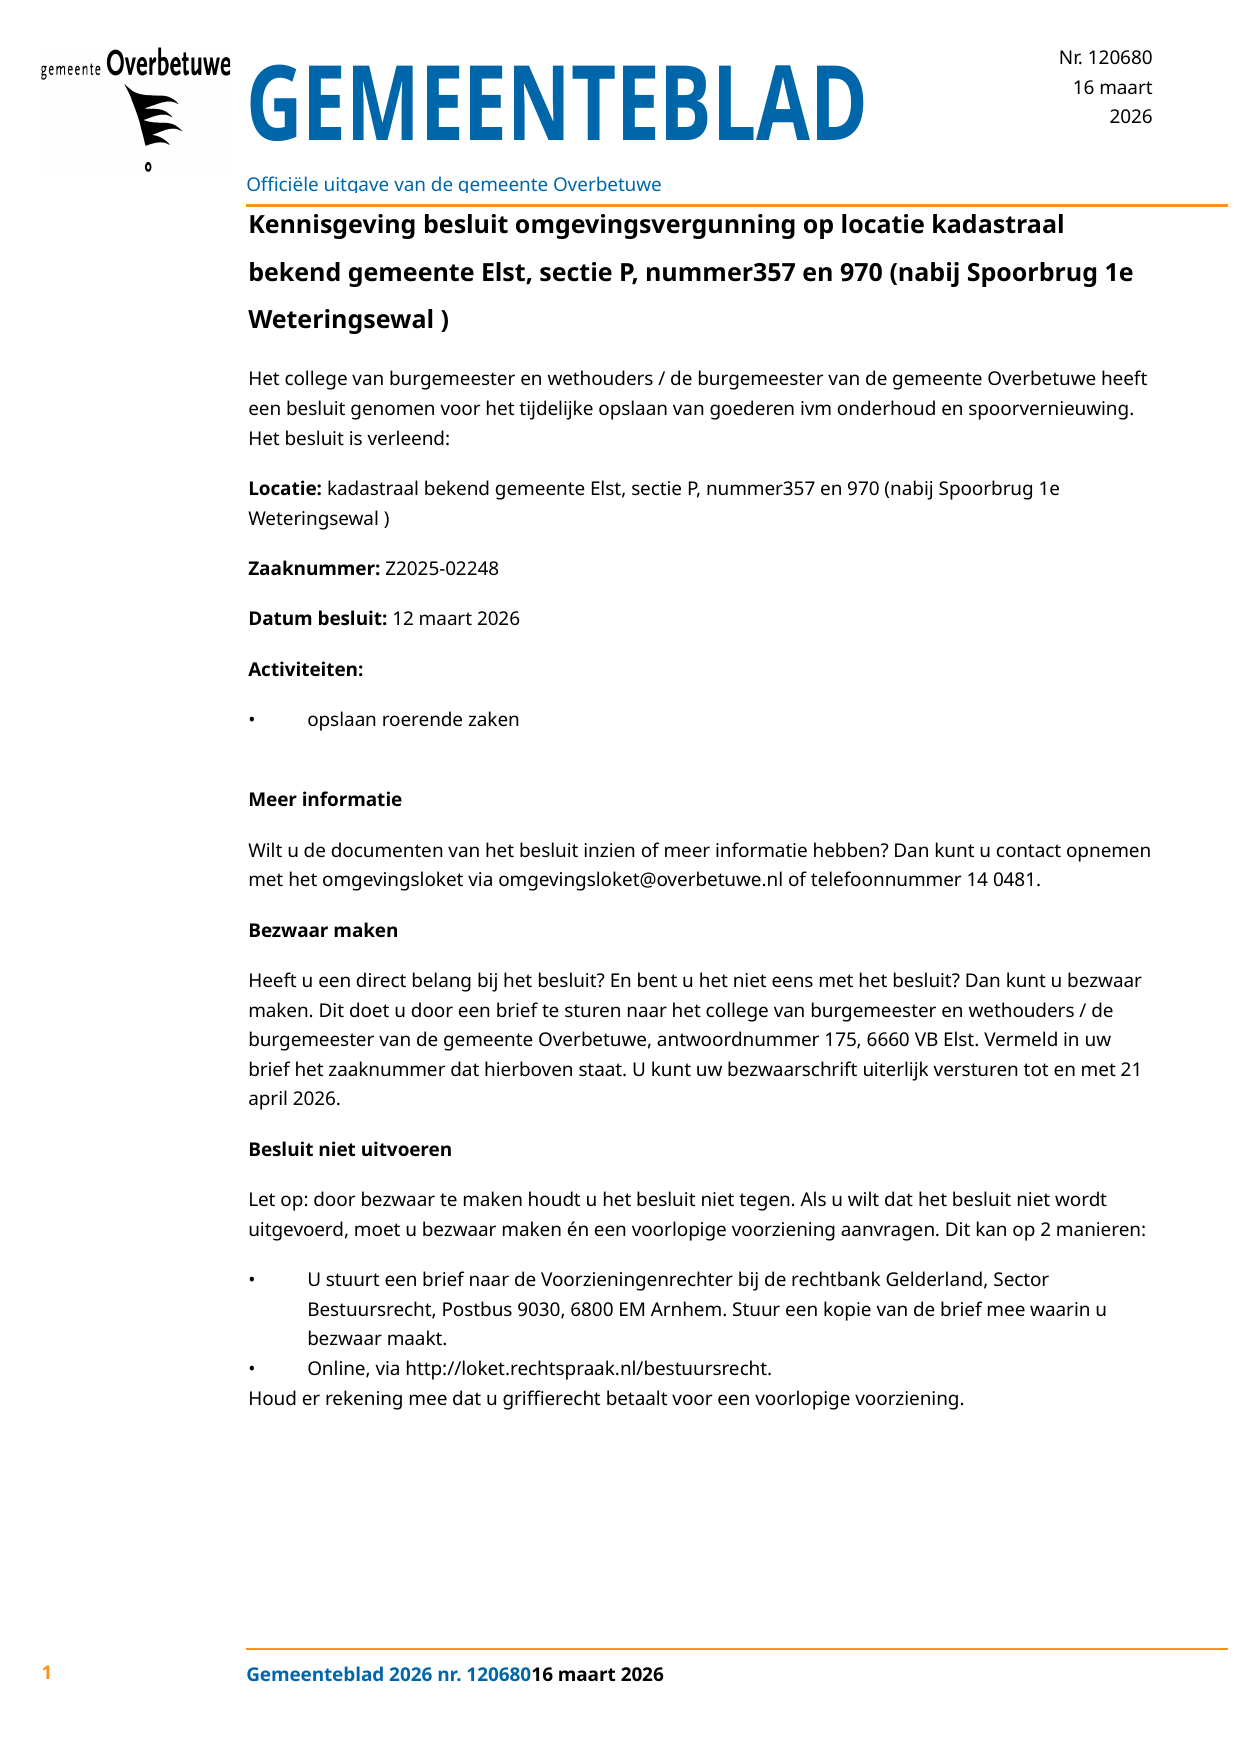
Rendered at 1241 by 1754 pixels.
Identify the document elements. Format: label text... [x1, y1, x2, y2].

text Meer informatie [248, 786, 1152, 812]
text Wilt u de documenten van het besluit inzien of meer informatie hebben? Dan kunt u contact opnemen met het omgevingsloket via omgevingsloket@overbetuwe.nl of telefoonnummer 14 0481. [248, 837, 1152, 892]
text Bezwaar maken [248, 917, 1152, 942]
text Zaaknummer: Z2025-02248 [248, 555, 1152, 581]
text Houd er rekening mee dat u griffierecht betaalt voor een voorlopige voorziening. [248, 1385, 1152, 1410]
list opslaan roerende zaken [248, 706, 1152, 732]
text Datum besluit: 12 maart 2026 [248, 606, 1152, 631]
text Besluit niet uitvoeren [248, 1136, 1152, 1162]
text Let op: door bezwaar te maken houdt u het besluit niet tegen. Als u wilt dat het besluit niet wordt uitgevoerd, moet u bezwaar maken én een voorlopige voorziening aanvragen. Dit kan op 2 manieren: [248, 1186, 1152, 1242]
text Kennisgeving besluit omgevingsvergunning op locatie kadastraal bekend gemeente Elst, sectie P, nummer357 en 970 (nabij Spoorbrug 1e Weteringsewal ) [248, 207, 1152, 336]
text Het college van burgemeester en wethouders / de burgemeester van de gemeente Overbetuwe heeft een besluit genomen voor het tijdelijke opslaan van goederen ivm onderhoud en spoorvernieuwing. Het besluit is verleend: [248, 366, 1152, 450]
text Locatie: kadastraal bekend gemeente Elst, sectie P, nummer357 en 970 (nabij Spoorbrug 1e Weteringsewal ) [248, 475, 1152, 530]
picture [41, 47, 231, 172]
list Online, via http://loket.rechtspraak.nl/bestuursrecht. [248, 1355, 1152, 1381]
text Activiteiten: [248, 656, 1152, 682]
list U stuurt een brief naar de Voorzieningenrechter bij de rechtbank Gelderland, Sector Bestuursrecht, Postbus 9030, 6800 EM Arnhem. Stuur een kopie van de brief mee waarin u bezwaar maakt. [248, 1266, 1152, 1351]
text Heeft u een direct belang bij het besluit? En bent u het niet eens met het besluit? Dan kunt u bezwaar maken. Dit doet u door een brief te sturen naar het college van burgemeester en wethouders / de burgemeester van de gemeente Overbetuwe, antwoordnummer 175, 6660 VB Elst. Vermeld in uw brief het zaaknummer dat hierboven staat. U kunt uw bezwaarschrift uiterlijk versturen tot en met 21 april 2026. [248, 967, 1152, 1111]
